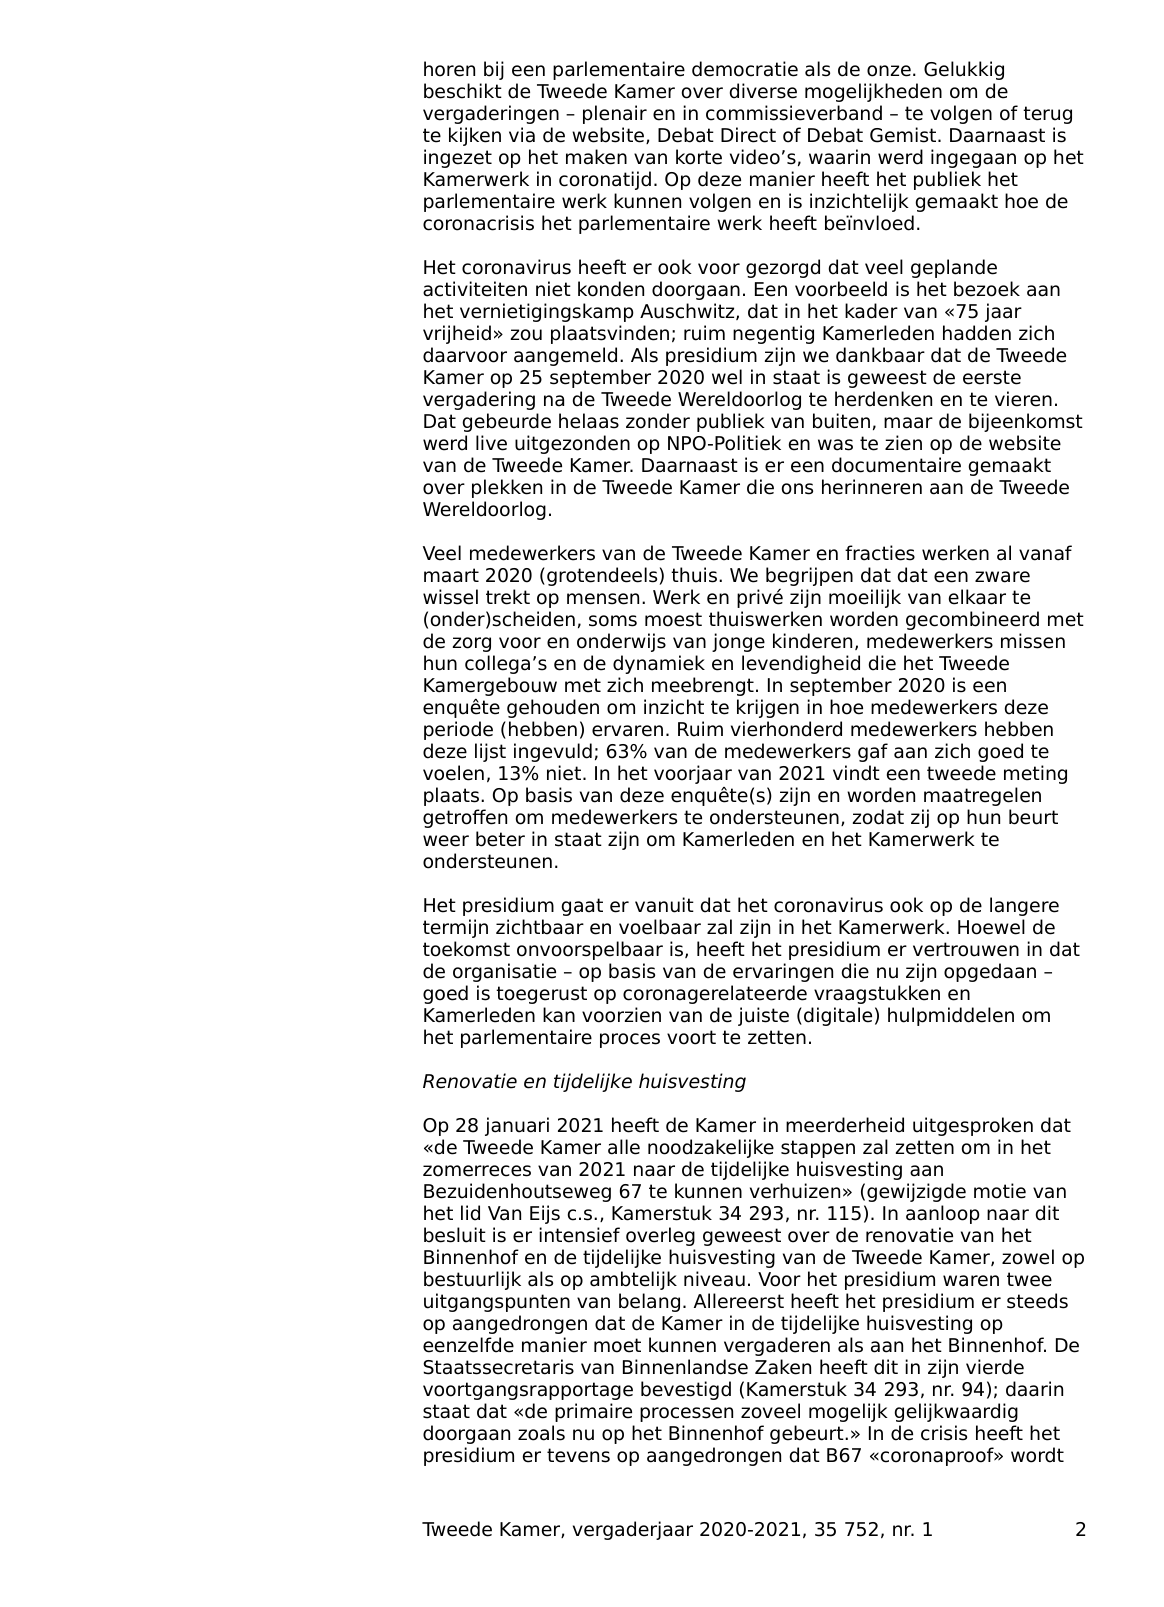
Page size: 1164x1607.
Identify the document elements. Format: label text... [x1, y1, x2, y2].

text Veel medewerkers van de Tweede Kamer en fracties werken al vanaf maart 2020 (grotendeels) thuis. We begrijpen dat dat een zware wissel trekt op mensen. Werk en privé zijn moeilijk van elkaar te (onder)scheiden, soms moest thuiswerken worden gecombineerd met de zorg voor en onderwijs van jonge kinderen, medewerkers missen hun collega’s en de dynamiek en levendigheid die het Tweede Kamergebouw met zich meebrengt. In september 2020 is een enquête gehouden om inzicht te krijgen in hoe medewerkers deze periode (hebben) ervaren. Ruim vierhonderd medewerkers hebben deze lijst ingevuld; 63% van de medewerkers gaf aan zich goed te voelen, 13% niet. In het voorjaar van 2021 vindt een tweede meting plaats. Op basis van deze enquête(s) zijn en worden maatregelen getroffen om medewerkers te ondersteunen, zodat zij op hun beurt weer beter in staat zijn om Kamerleden en het Kamerwerk te ondersteunen. [422, 543, 1087, 873]
text horen bij een parlementaire democratie als de onze. Gelukkig beschikt de Tweede Kamer over diverse mogelijkheden om de vergaderingen – plenair en in commissieverband – te volgen of terug te kijken via de website, Debat Direct of Debat Gemist. Daarnaast is ingezet op het maken van korte video’s, waarin werd ingegaan op het Kamerwerk in coronatijd. Op deze manier heeft het publiek het parlementaire werk kunnen volgen en is inzichtelijk gemaakt hoe de coronacrisis het parlementaire werk heeft beïnvloed. [422, 59, 1087, 235]
text Het presidium gaat er vanuit dat het coronavirus ook op de langere termijn zichtbaar en voelbaar zal zijn in het Kamerwerk. Hoewel de toekomst onvoorspelbaar is, heeft het presidium er vertrouwen in dat de organisatie – op basis van de ervaringen die nu zijn opgedaan – goed is toegerust op coronagerelateerde vraagstukken en Kamerleden kan voorzien van de juiste (digitale) hulpmiddelen om het parlementaire proces voort te zetten. [422, 895, 1087, 1049]
text Het coronavirus heeft er ook voor gezorgd dat veel geplande activiteiten niet konden doorgaan. Een voorbeeld is het bezoek aan het vernietigingskamp Auschwitz, dat in het kader van «75 jaar vrijheid» zou plaatsvinden; ruim negentig Kamerleden hadden zich daarvoor aangemeld. Als presidium zijn we dankbaar dat de Tweede Kamer op 25 september 2020 wel in staat is geweest de eerste vergadering na de Tweede Wereldoorlog te herdenken en te vieren. Dat gebeurde helaas zonder publiek van buiten, maar de bijeenkomst werd live uitgezonden op NPO-Politiek en was te zien op de website van de Tweede Kamer. Daarnaast is er een documentaire gemaakt over plekken in de Tweede Kamer die ons herinneren aan de Tweede Wereldoorlog. [422, 257, 1087, 521]
subtitle Renovatie en tijdelijke huisvesting [422, 1071, 1087, 1093]
text Op 28 januari 2021 heeft de Kamer in meerderheid uitgesproken dat «de Tweede Kamer alle noodzakelijke stappen zal zetten om in het zomerreces van 2021 naar de tijdelijke huisvesting aan Bezuidenhoutseweg 67 te kunnen verhuizen» (gewijzigde motie van het lid Van Eijs c.s., Kamerstuk 34 293, nr. 115). In aanloop naar dit besluit is er intensief overleg geweest over de renovatie van het Binnenhof en de tijdelijke huisvesting van de Tweede Kamer, zowel op bestuurlijk als op ambtelijk niveau. Voor het presidium waren twee uitgangspunten van belang. Allereerst heeft het presidium er steeds op aangedrongen dat de Kamer in de tijdelijke huisvesting op eenzelfde manier moet kunnen vergaderen als aan het Binnenhof. De Staatssecretaris van Binnenlandse Zaken heeft dit in zijn vierde voortgangsrapportage bevestigd (Kamerstuk 34 293, nr. 94); daarin staat dat «de primaire processen zoveel mogelijk gelijkwaardig doorgaan zoals nu op het Binnenhof gebeurt.» In de crisis heeft het presidium er tevens op aangedrongen dat B67 «coronaproof» wordt [422, 1115, 1087, 1467]
